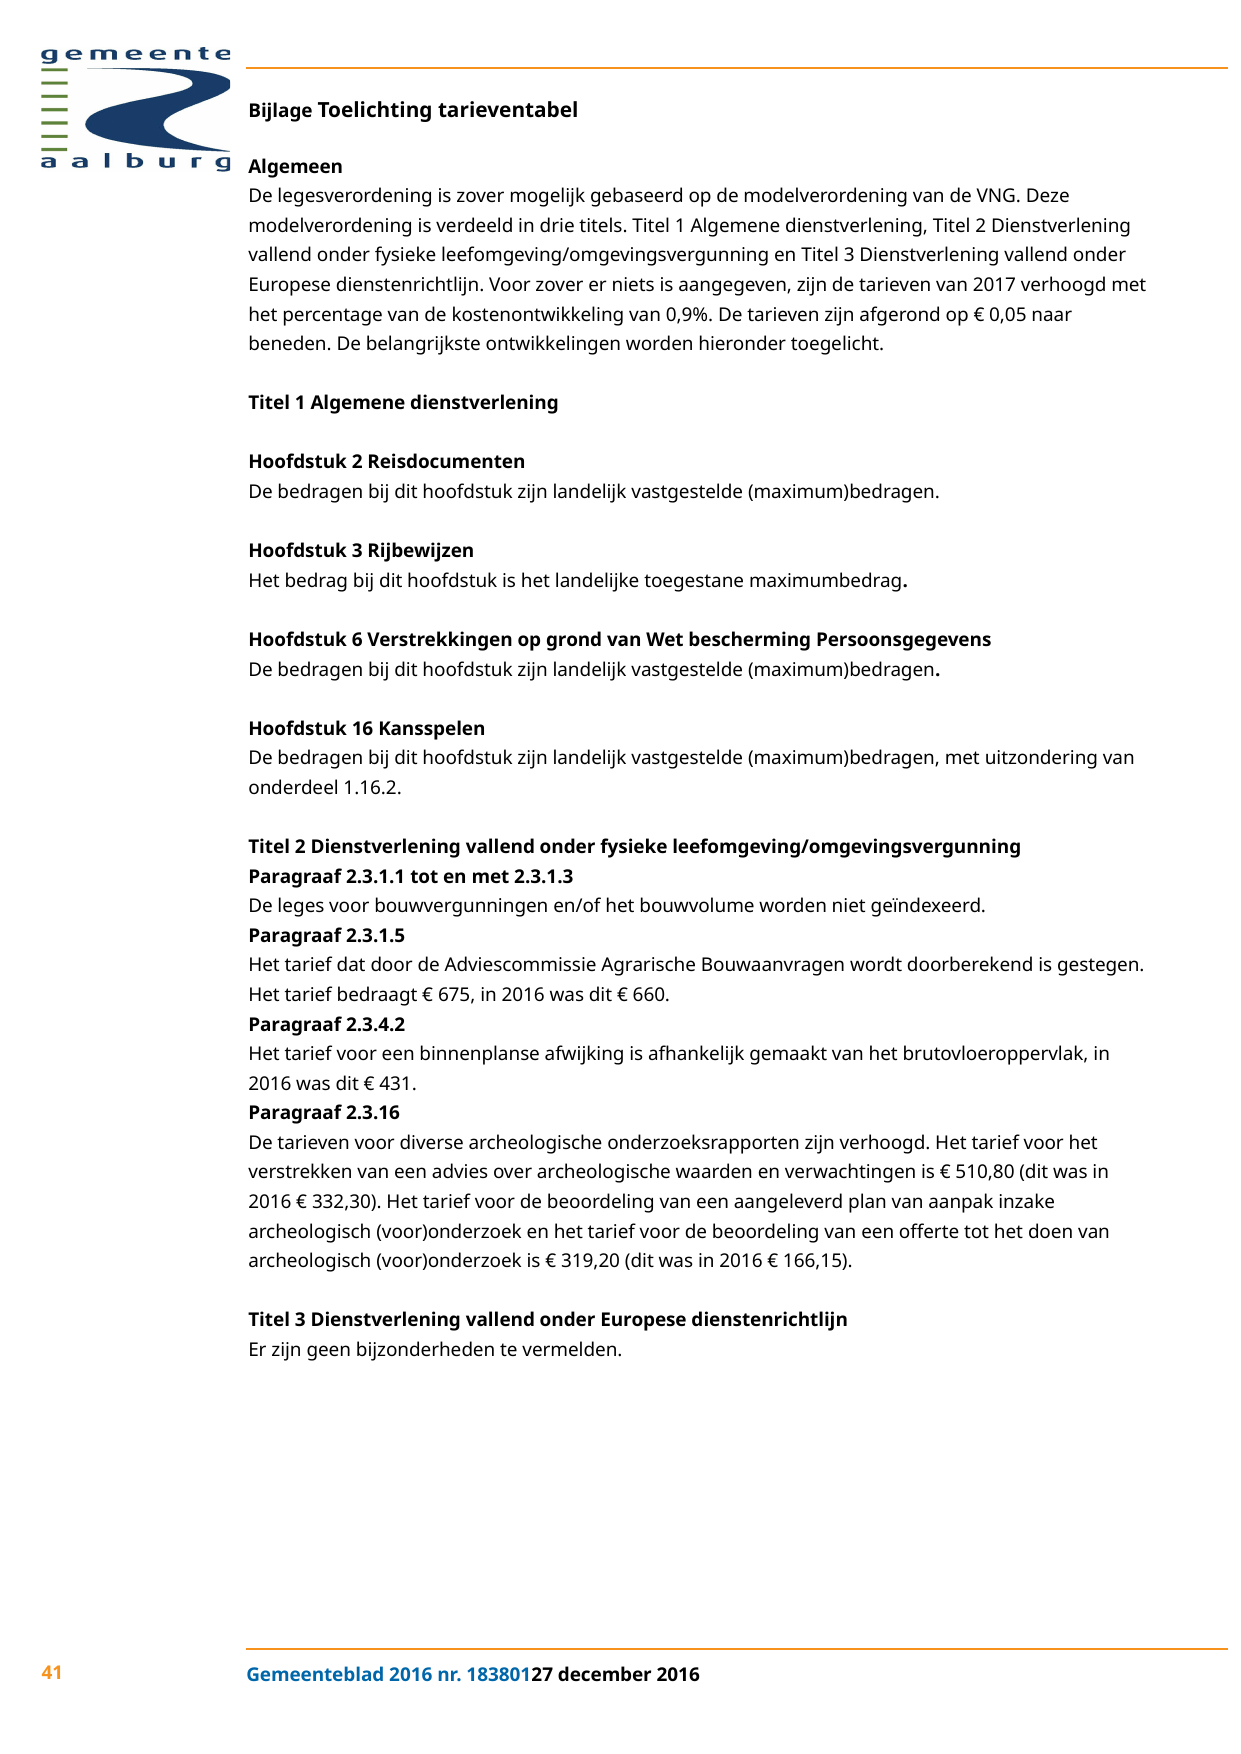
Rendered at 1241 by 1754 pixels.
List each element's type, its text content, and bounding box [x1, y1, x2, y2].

text De bedragen bij dit hoofdstuk zijn landelijk vastgestelde (maximum)bedragen, met uitzondering van onderdeel 1.16.2. [248, 744, 1152, 800]
text Hoofdstuk 16 Kansspelen [248, 715, 1152, 741]
text De bedragen bij dit hoofdstuk zijn landelijk vastgestelde (maximum)bedragen. [248, 478, 1152, 504]
text De bedragen bij dit hoofdstuk zijn landelijk vastgestelde (maximum)bedragen. [248, 656, 1152, 682]
text Het bedrag bij dit hoofdstuk is het landelijke toegestane maximumbedrag. [248, 567, 1152, 593]
text Paragraaf 2.3.1.1 tot en met 2.3.1.3 [248, 863, 1152, 889]
text Er zijn geen bijzonderheden te vermelden. [248, 1336, 1152, 1362]
text Titel 3 Dienstverlening vallend onder Europese dienstenrichtlijn [248, 1307, 1152, 1332]
text Algemeen [248, 153, 1152, 179]
text Hoofdstuk 6 Verstrekkingen op grond van Wet bescherming Persoonsgegevens [248, 626, 1152, 652]
text Paragraaf 2.3.16 [248, 1099, 1152, 1125]
picture [41, 47, 231, 172]
text Paragraaf 2.3.4.2 [248, 1011, 1152, 1037]
text Het tarief dat door de Adviescommissie Agrarische Bouwaanvragen wordt doorberekend is gestegen. Het tarief bedraagt € 675, in 2016 was dit € 660. [248, 952, 1152, 1007]
text De legesverordening is zover mogelijk gebaseerd op de modelverordening van de VNG. Deze modelverordening is verdeeld in drie titels. Titel 1 Algemene dienstverlening, Titel 2 Dienstverlening vallend onder fysieke leefomgeving/omgevingsvergunning en Titel 3 Dienstverlening vallend onder Europese dienstenrichtlijn. Voor zover er niets is aangegeven, zijn de tarieven van 2017 verhoogd met het percentage van de kostenontwikkeling van 0,9%. De tarieven zijn afgerond op € 0,05 naar beneden. De belangrijkste ontwikkelingen worden hieronder toegelicht. [248, 182, 1152, 356]
text Het tarief voor een binnenplanse afwijking is afhankelijk gemaakt van het brutovloeroppervlak, in 2016 was dit € 431. [248, 1040, 1152, 1096]
text Hoofdstuk 3 Rijbewijzen [248, 537, 1152, 563]
text De tarieven voor diverse archeologische onderzoeksrapporten zijn verhoogd. Het tarief voor het verstrekken van een advies over archeologische waarden en verwachtingen is € 510,80 (dit was in 2016 € 332,30). Het tarief voor de beoordeling van een aangeleverd plan van aanpak inzake archeologisch (voor)onderzoek en het tarief voor de beoordeling van een offerte tot het doen van archeologisch (voor)onderzoek is € 319,20 (dit was in 2016 € 166,15). [248, 1129, 1152, 1273]
text Bijlage Toelichting tarieventabel [248, 95, 1152, 123]
text Hoofdstuk 2 Reisdocumenten [248, 449, 1152, 474]
text Titel 2 Dienstverlening vallend onder fysieke leefomgeving/omgevingsvergunning [248, 833, 1152, 859]
text Titel 1 Algemene dienstverlening [248, 389, 1152, 415]
text Paragraaf 2.3.1.5 [248, 922, 1152, 948]
text De leges voor bouwvergunningen en/of het bouwvolume worden niet geïndexeerd. [248, 892, 1152, 918]
